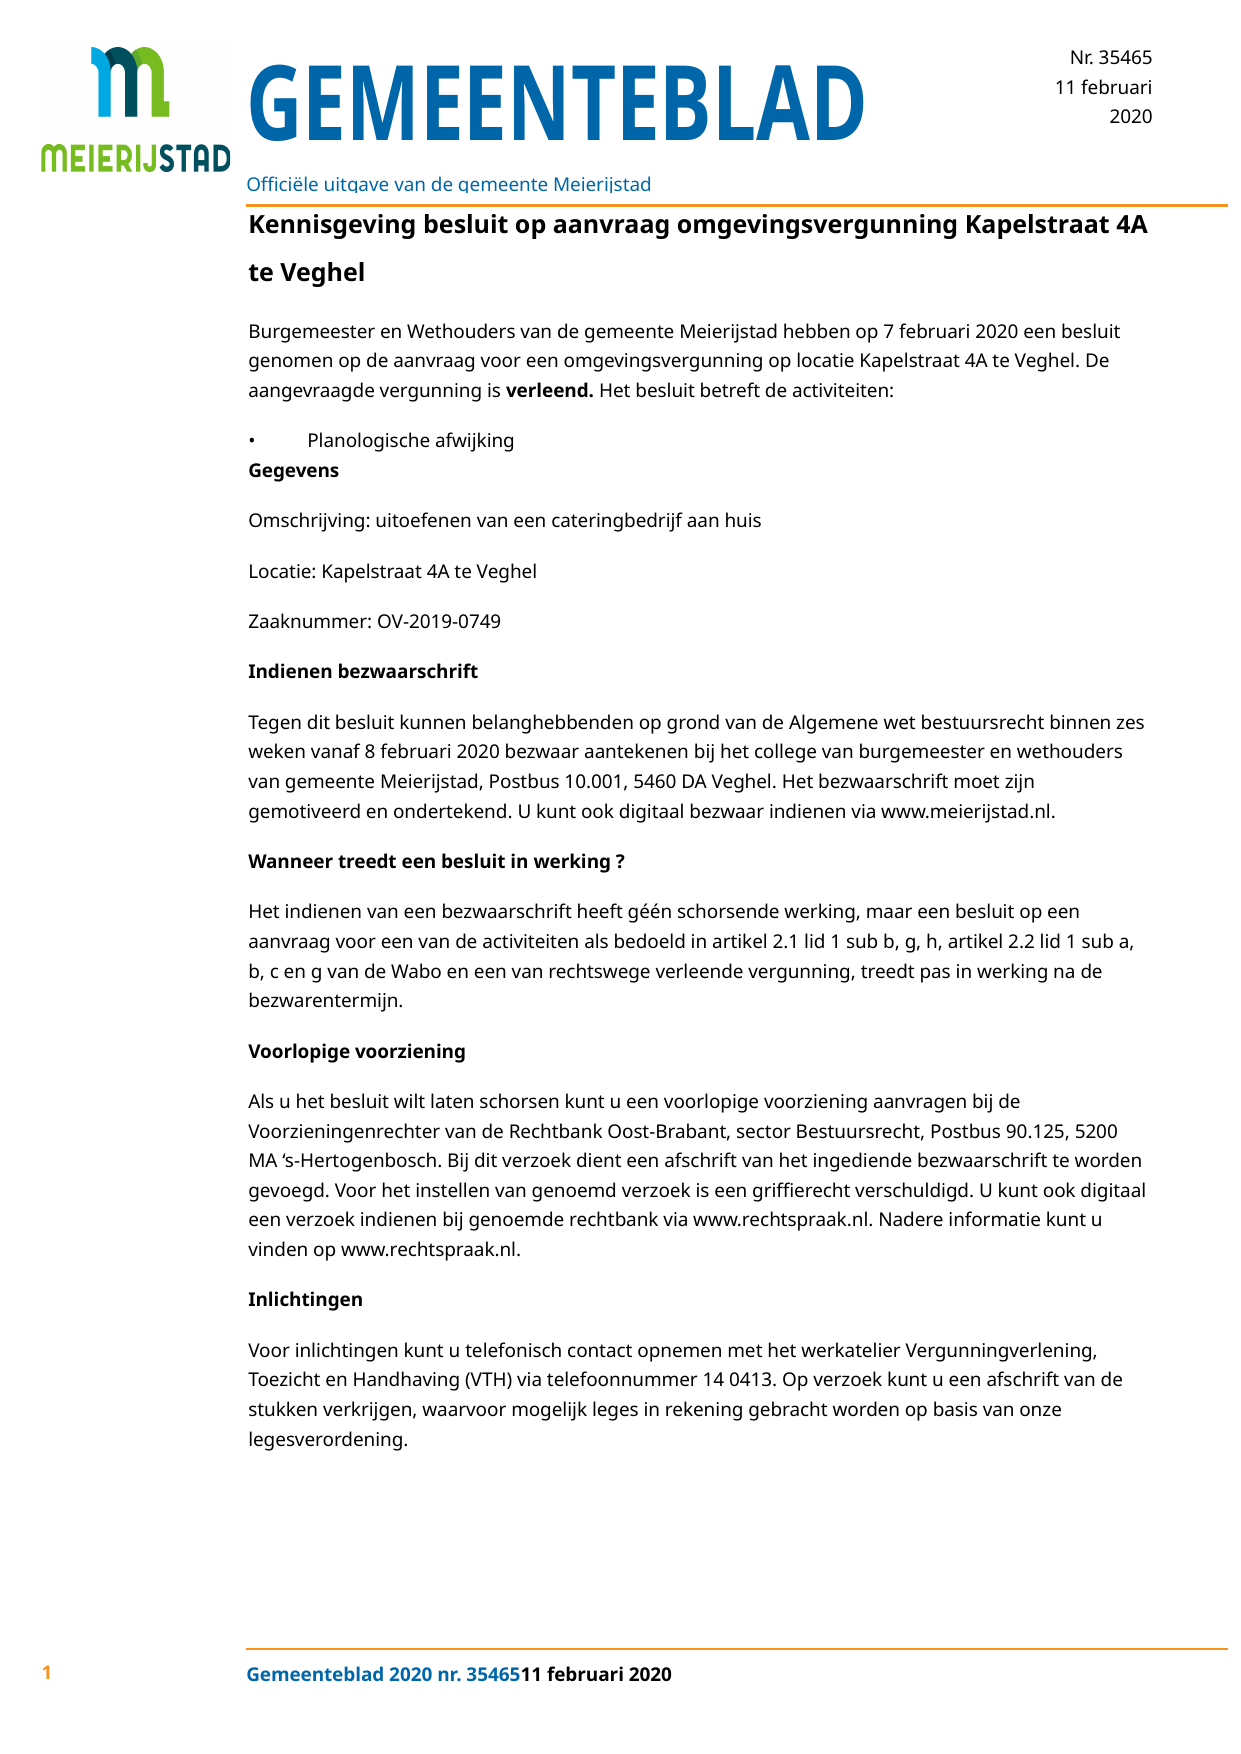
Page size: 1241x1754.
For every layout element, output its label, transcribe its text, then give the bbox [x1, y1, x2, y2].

picture [41, 47, 231, 172]
text Omschrijving: uitoefenen van een cateringbedrijf aan huis [248, 507, 1152, 533]
text Als u het besluit wilt laten schorsen kunt u een voorlopige voorziening aanvragen bij de Voorzieningenrechter van de Rechtbank Oost-Brabant, sector Bestuursrecht, Postbus 90.125, 5200 MA ‘s-Hertogenbosch. Bij dit verzoek dient een afschrift van het ingediende bezwaarschrift te worden gevoegd. Voor het instellen van genoemd verzoek is een griffierecht verschuldigd. U kunt ook digitaal een verzoek indienen bij genoemde rechtbank via www.rechtspraak.nl. Nadere informatie kunt u vinden op www.rechtspraak.nl. [248, 1088, 1152, 1262]
text Wanneer treedt een besluit in werking ? [248, 848, 1152, 874]
text Indienen bezwaarschrift [248, 659, 1152, 684]
text Inlichtingen [248, 1287, 1152, 1312]
text Burgemeester en Wethouders van de gemeente Meierijstad hebben op 7 februari 2020 een besluit genomen op de aanvraag voor een omgevingsvergunning op locatie Kapelstraat 4A te Veghel. De aangevraagde vergunning is verleend. Het besluit betreft de activiteiten: [248, 318, 1152, 403]
text Gegevens [248, 457, 1152, 483]
text Kennisgeving besluit op aanvraag omgevingsvergunning Kapelstraat 4A te Veghel [248, 207, 1152, 288]
text Voorlopige voorziening [248, 1038, 1152, 1064]
text Voor inlichtingen kunt u telefonisch contact opnemen met het werkatelier Vergunningverlening, Toezicht en Handhaving (VTH) via telefoonnummer 14 0413. Op verzoek kunt u een afschrift van de stukken verkrijgen, waarvoor mogelijk leges in rekening gebracht worden op basis van onze legesverordening. [248, 1337, 1152, 1452]
list Planologische afwijking [248, 427, 1152, 453]
text Het indienen van een bezwaarschrift heeft géén schorsende werking, maar een besluit op een aanvraag voor een van de activiteiten als bedoeld in artikel 2.1 lid 1 sub b, g, h, artikel 2.2 lid 1 sub a, b, c en g van de Wabo en een van rechtswege verleende vergunning, treedt pas in werking na de bezwarentermijn. [248, 899, 1152, 1013]
text Locatie: Kapelstraat 4A te Veghel [248, 558, 1152, 584]
text Zaaknummer: OV-2019-0749 [248, 608, 1152, 634]
text Tegen dit besluit kunnen belanghebbenden op grond van de Algemene wet bestuursrecht binnen zes weken vanaf 8 februari 2020 bezwaar aantekenen bij het college van burgemeester en wethouders van gemeente Meierijstad, Postbus 10.001, 5460 DA Veghel. Het bezwaarschrift moet zijn gemotiveerd en ondertekend. U kunt ook digitaal bezwaar indienen via www.meierijstad.nl. [248, 709, 1152, 824]
